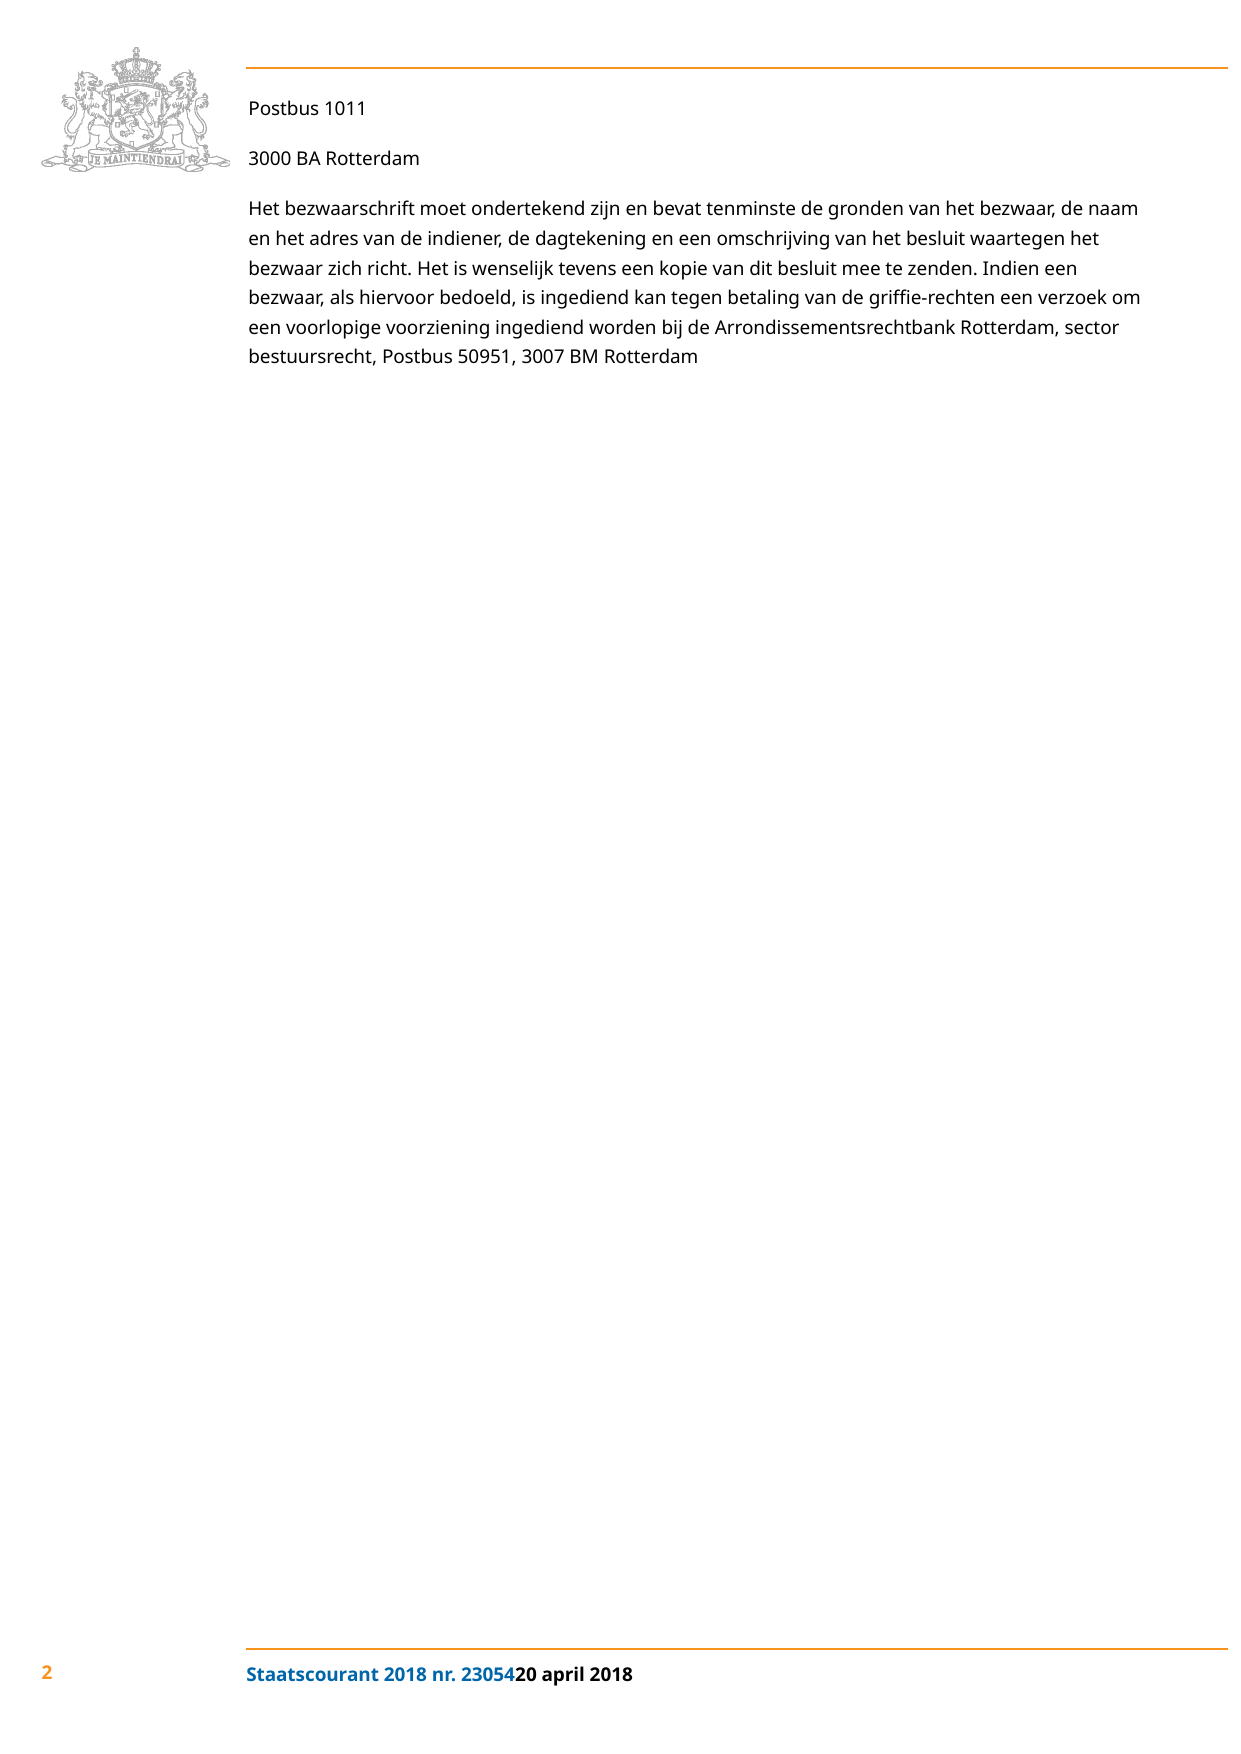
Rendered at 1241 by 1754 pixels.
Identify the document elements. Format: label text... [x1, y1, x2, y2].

text Het bezwaarschrift moet ondertekend zijn en bevat tenminste de gronden van het bezwaar, de naam en het adres van de indiener, de dagtekening en een omschrijving van het besluit waartegen het bezwaar zich richt. Het is wenselijk tevens een kopie van dit besluit mee te zenden. Indien een bezwaar, als hiervoor bedoeld, is ingediend kan tegen betaling van de griffie-rechten een verzoek om een voorlopige voorziening ingediend worden bij de Arrondissementsrechtbank Rotterdam, sector bestuursrecht, Postbus 50951, 3007 BM Rotterdam [248, 196, 1152, 369]
text Postbus 1011 [248, 95, 1152, 121]
text 3000 BA Rotterdam [248, 145, 1152, 171]
picture [41, 47, 231, 172]
